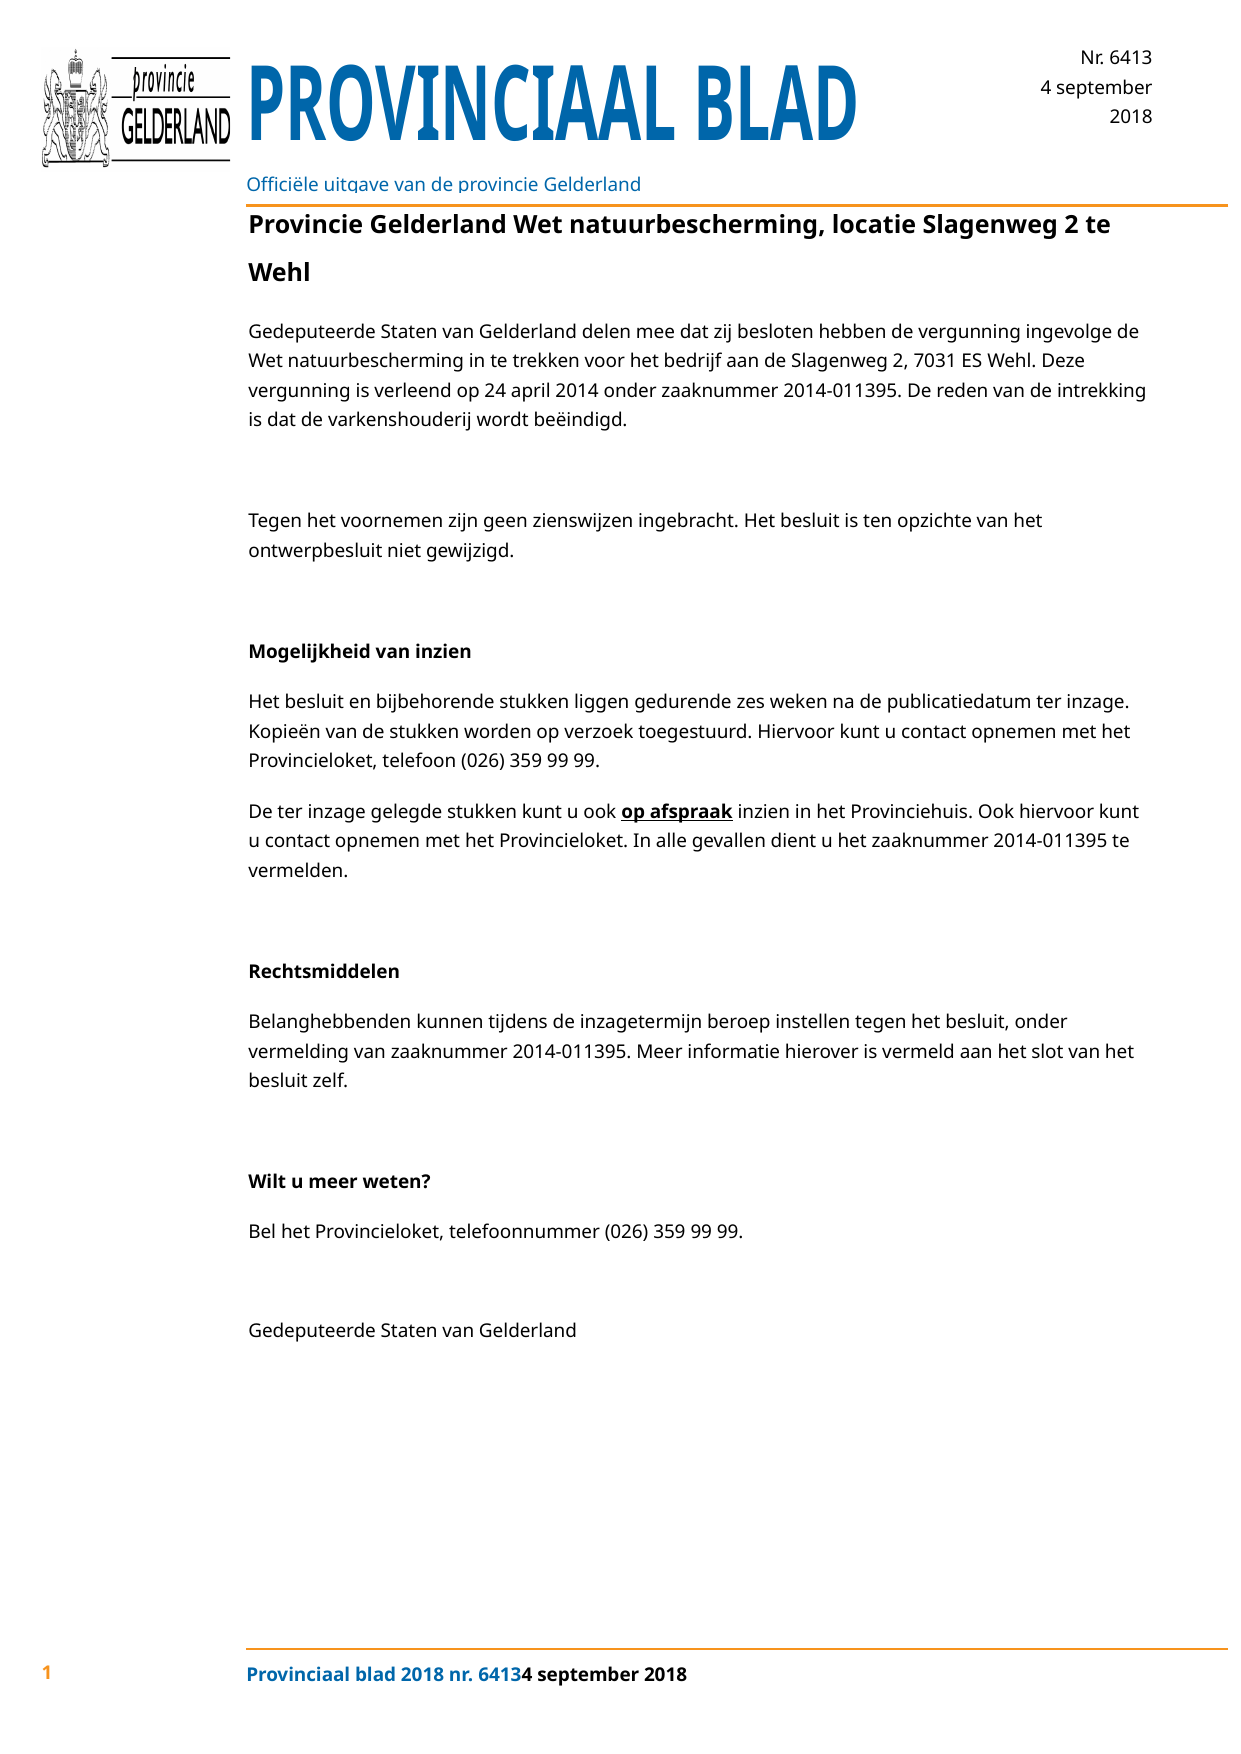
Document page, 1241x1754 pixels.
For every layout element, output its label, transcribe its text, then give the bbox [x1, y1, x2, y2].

text Rechtsmiddelen [248, 958, 1152, 984]
text Provincie Gelderland Wet natuurbescherming, locatie Slagenweg 2 te Wehl [248, 207, 1152, 288]
text De ter inzage gelegde stukken kunt u ook op afspraak inzien in het Provinciehuis. Ook hiervoor kunt u contact opnemen met het Provincieloket. In alle gevallen dient u het zaaknummer 2014-011395 te vermelden. [248, 798, 1152, 883]
text Mogelijkheid van inzien [248, 638, 1152, 664]
text Belanghebbenden kunnen tijdens de inzagetermijn beroep instellen tegen het besluit, onder vermelding van zaaknummer 2014-011395. Meer informatie hierover is vermeld aan het slot van het besluit zelf. [248, 1008, 1152, 1093]
text Het besluit en bijbehorende stukken liggen gedurende zes weken na de publicatiedatum ter inzage. Kopieën van de stukken worden op verzoek toegestuurd. Hiervoor kunt u contact opnemen met het Provincieloket, telefoon (026) 359 99 99. [248, 688, 1152, 773]
text Bel het Provincieloket, telefoonnummer (026) 359 99 99. [248, 1219, 1152, 1244]
text Tegen het voornemen zijn geen zienswijzen ingebracht. Het besluit is ten opzichte van het ontwerpbesluit niet gewijzigd. [248, 507, 1152, 563]
text Gedeputeerde Staten van Gelderland delen mee dat zij besloten hebben de vergunning ingevolge de Wet natuurbescherming in te trekken voor het bedrijf aan de Slagenweg 2, 7031 ES Wehl. Deze vergunning is verleend op 24 april 2014 onder zaaknummer 2014-011395. De reden van de intrekking is dat de varkenshouderij wordt beëindigd. [248, 318, 1152, 432]
text Gedeputeerde Staten van Gelderland [248, 1317, 1152, 1343]
text Wilt u meer weten? [248, 1168, 1152, 1194]
picture [41, 47, 231, 172]
